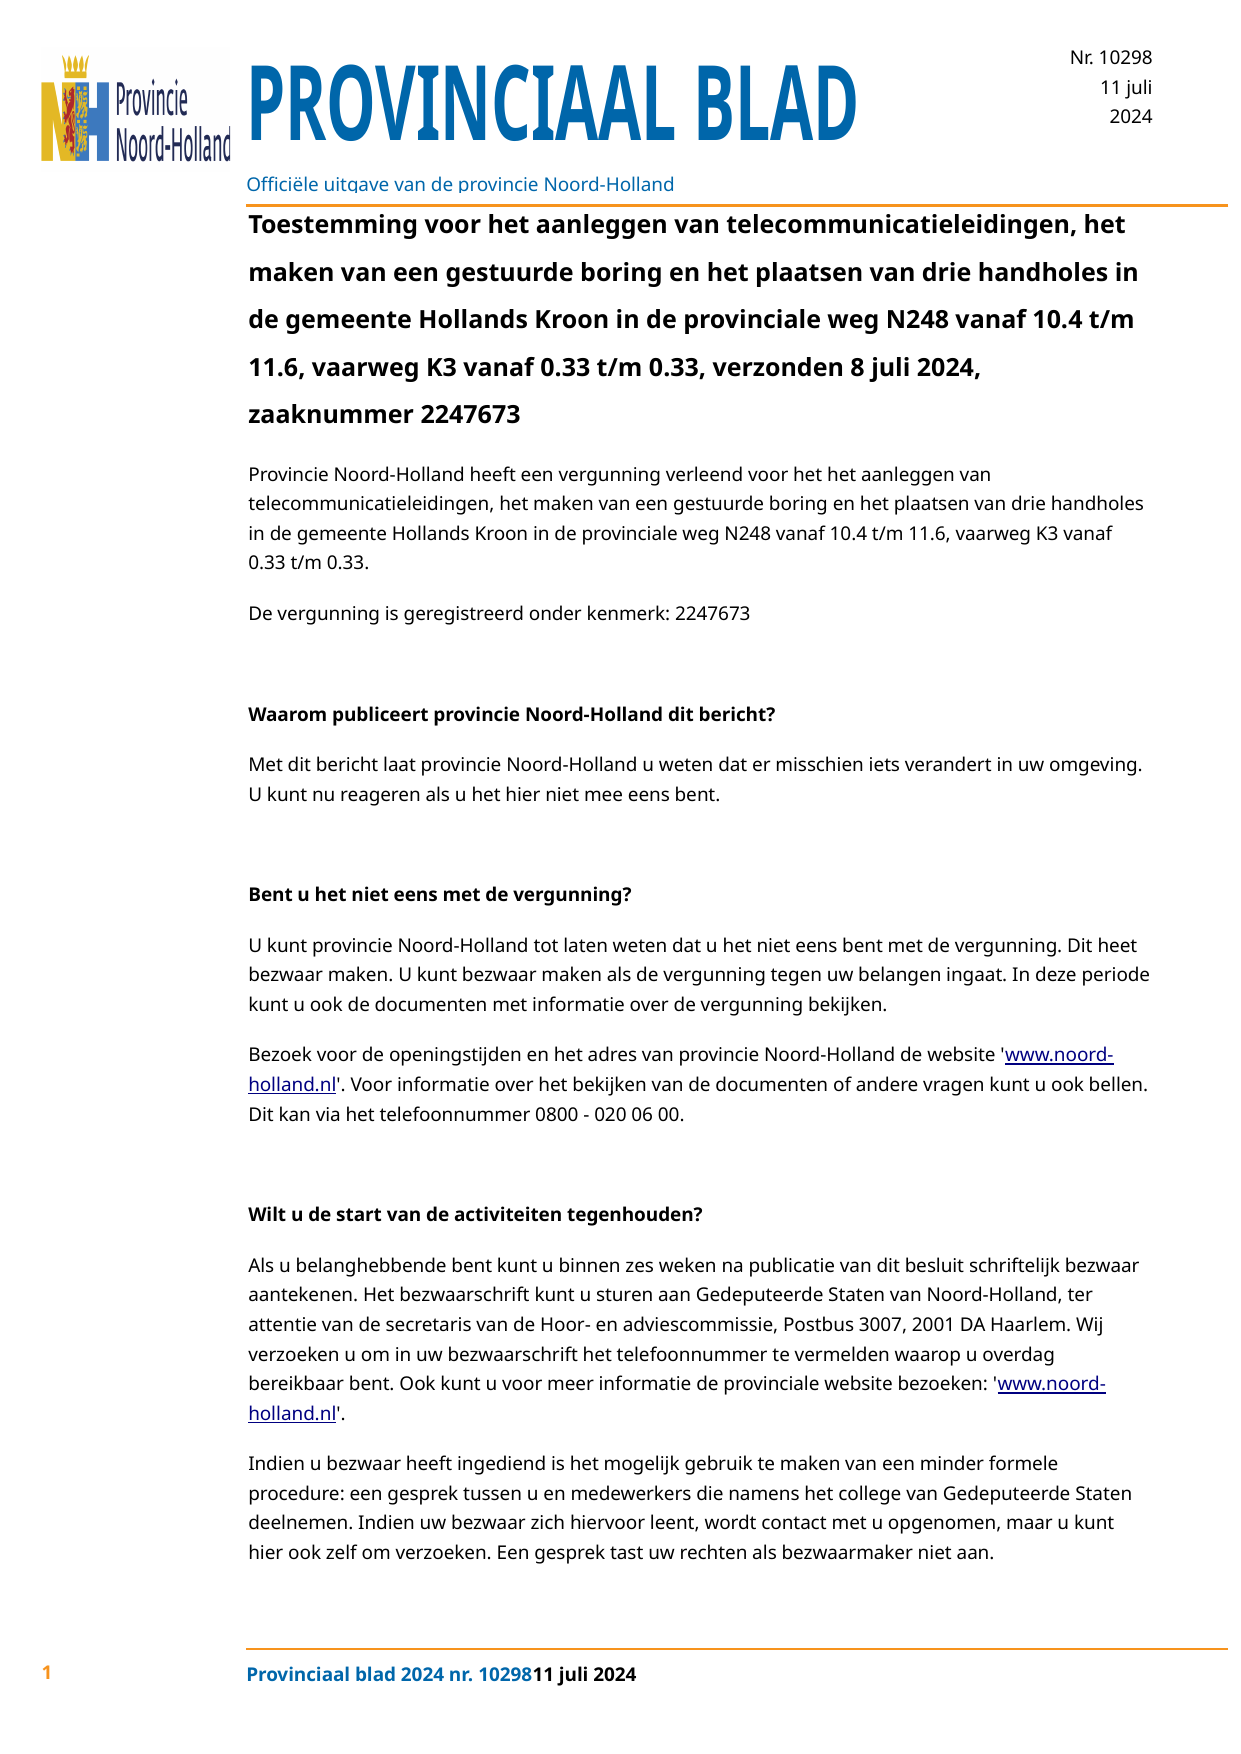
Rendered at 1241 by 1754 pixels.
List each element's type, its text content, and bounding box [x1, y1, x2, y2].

text Toestemming voor het aanleggen van telecommunicatieleidingen, het maken van een gestuurde boring en het plaatsen van drie handholes in de gemeente Hollands Kroon in de provinciale weg N248 vanaf 10.4 t/m 11.6, vaarweg K3 vanaf 0.33 t/m 0.33, verzonden 8 juli 2024, zaaknummer 2247673 [248, 207, 1152, 431]
text Met dit bericht laat provincie Noord-Holland u weten dat er misschien iets verandert in uw omgeving. U kunt nu reageren als u het hier niet mee eens bent. [248, 751, 1152, 806]
text Provincie Noord-Holland heeft een vergunning verleend voor het het aanleggen van telecommunicatieleidingen, het maken van een gestuurde boring en het plaatsen van drie handholes in de gemeente Hollands Kroon in de provinciale weg N248 vanaf 10.4 t/m 11.6, vaarweg K3 vanaf 0.33 t/m 0.33. [248, 461, 1152, 575]
text Indien u bezwaar heeft ingediend is het mogelijk gebruik te maken van een minder formele procedure: een gesprek tussen u en medewerkers die namens het college van Gedeputeerde Staten deelnemen. Indien uw bezwaar zich hiervoor leent, wordt contact met u opgenomen, maar u kunt hier ook zelf om verzoeken. Een gesprek tast uw rechten als bezwaarmaker niet aan. [248, 1450, 1152, 1565]
text Als u belanghebbende bent kunt u binnen zes weken na publicatie van dit besluit schriftelijk bezwaar aantekenen. Het bezwaarschrift kunt u sturen aan Gedeputeerde Staten van Noord-Holland, ter attentie van de secretaris van de Hoor- en adviescommissie, Postbus 3007, 2001 DA Haarlem. Wij verzoeken u om in uw bezwaarschrift het telefoonnummer te vermelden waarop u overdag bereikbaar bent. Ook kunt u voor meer informatie de provinciale website bezoeken: 'www.noord-holland.nl'. [248, 1252, 1152, 1426]
picture [41, 47, 231, 172]
text Bezoek voor de openingstijden en het adres van provincie Noord-Holland de website 'www.noord-holland.nl'. Voor informatie over het bekijken van de documenten of andere vragen kunt u ook bellen. Dit kan via het telefoonnummer 0800 - 020 06 00. [248, 1042, 1152, 1126]
text Wilt u de start van de activiteiten tegenhouden? [248, 1202, 1152, 1227]
text De vergunning is geregistreerd onder kenmerk: 2247673 [248, 600, 1152, 626]
text U kunt provincie Noord-Holland tot laten weten dat u het niet eens bent met de vergunning. Dit heet bezwaar maken. U kunt bezwaar maken als de vergunning tegen uw belangen ingaat. In deze periode kunt u ook de documenten met informatie over de vergunning bekijken. [248, 932, 1152, 1017]
text Waarom publiceert provincie Noord-Holland dit bericht? [248, 701, 1152, 726]
text Bent u het niet eens met de vergunning? [248, 882, 1152, 907]
